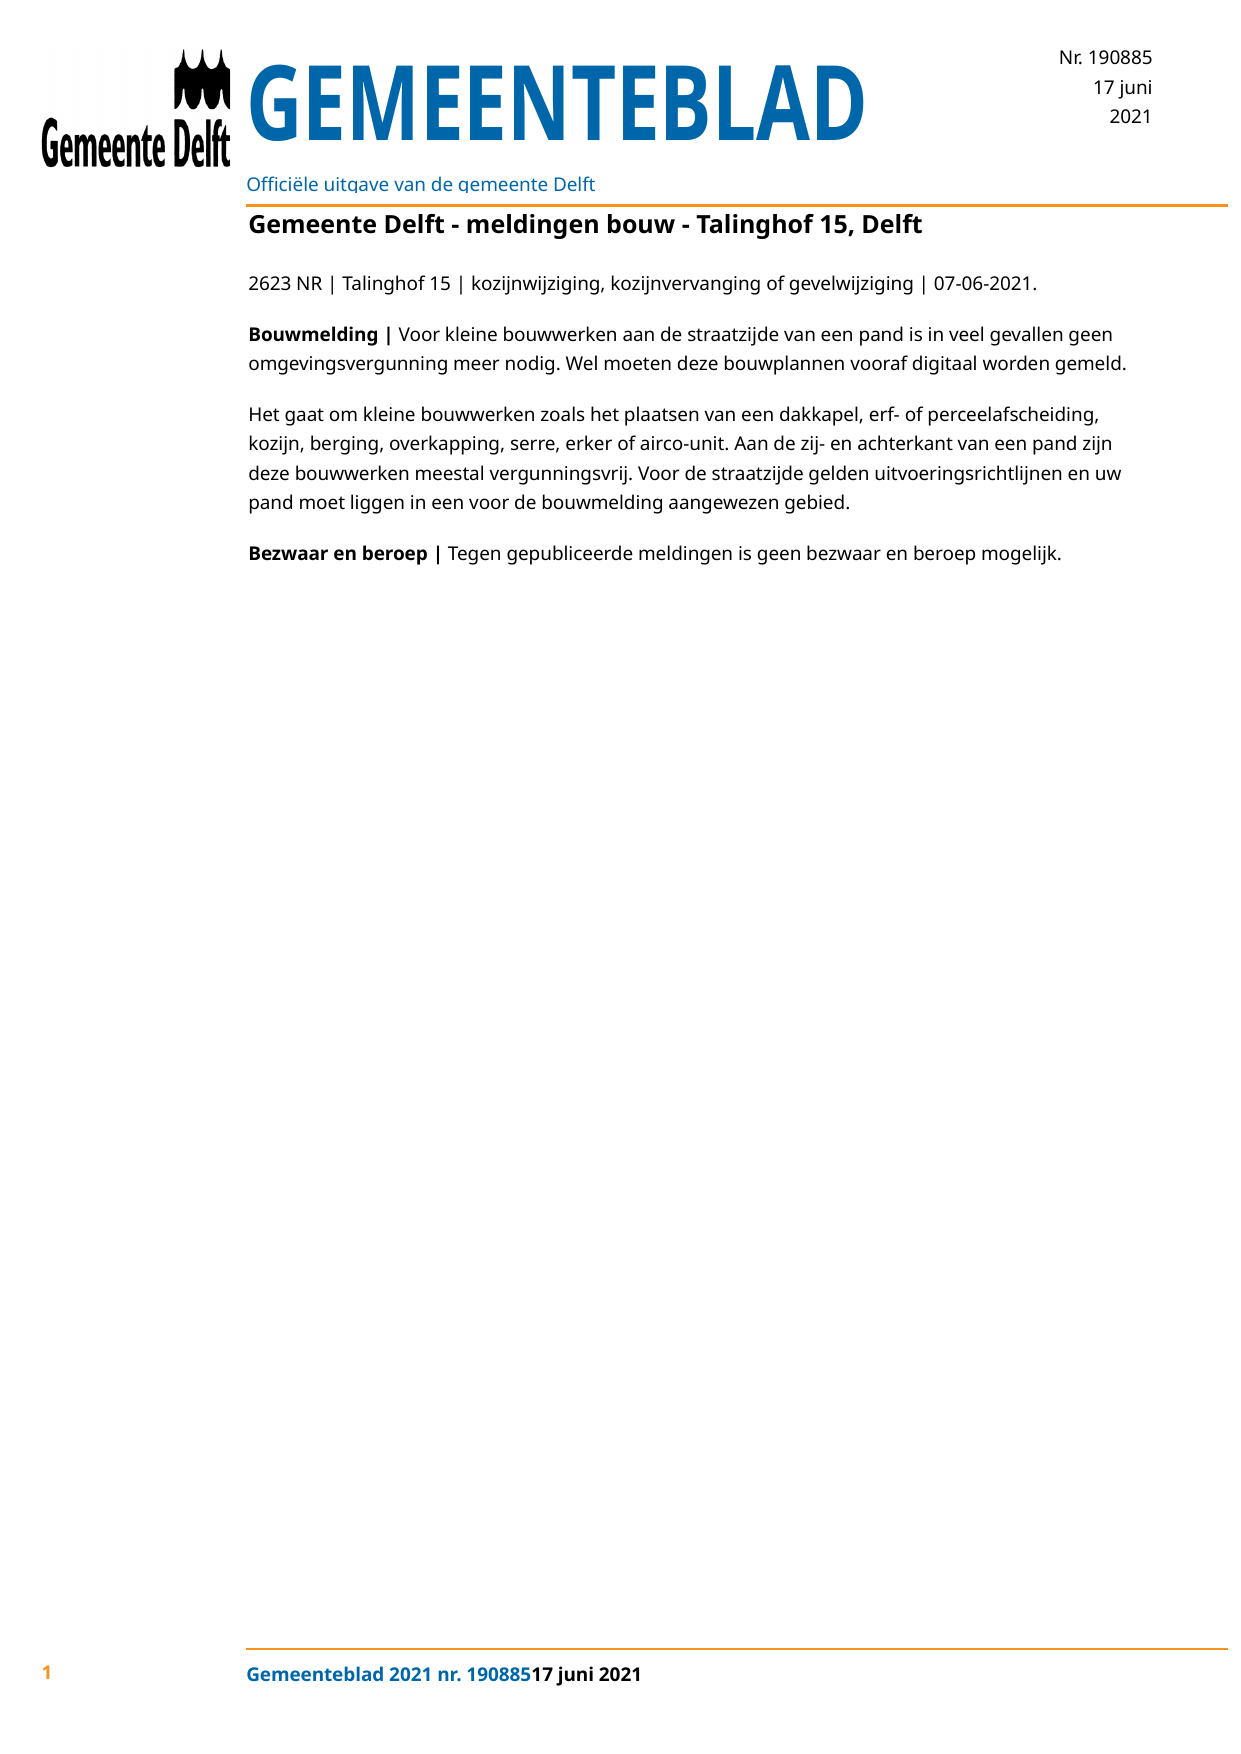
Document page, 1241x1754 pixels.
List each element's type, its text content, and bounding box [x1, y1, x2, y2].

text Het gaat om kleine bouwwerken zoals het plaatsen van een dakkapel, erf- of perceelafscheiding, kozijn, berging, overkapping, serre, erker of airco-unit. Aan de zij- en achterkant van een pand zijn deze bouwwerken meestal vergunningsvrij. Voor de straatzijde gelden uitvoeringsrichtlijnen en uw pand moet liggen in een voor de bouwmelding aangewezen gebied. [248, 401, 1152, 515]
text 2623 NR | Talinghof 15 | kozijnwijziging, kozijnvervanging of gevelwijziging | 07-06-2021. [248, 270, 1152, 296]
text Bouwmelding | Voor kleine bouwwerken aan de straatzijde van een pand is in veel gevallen geen omgevingsvergunning meer nodig. Wel moeten deze bouwplannen vooraf digitaal worden gemeld. [248, 321, 1152, 376]
text Bezwaar en beroep | Tegen gepubliceerde meldingen is geen bezwaar en beroep mogelijk. [248, 540, 1152, 566]
picture [41, 47, 231, 172]
text Gemeente Delft - meldingen bouw - Talinghof 15, Delft [248, 207, 1152, 241]
